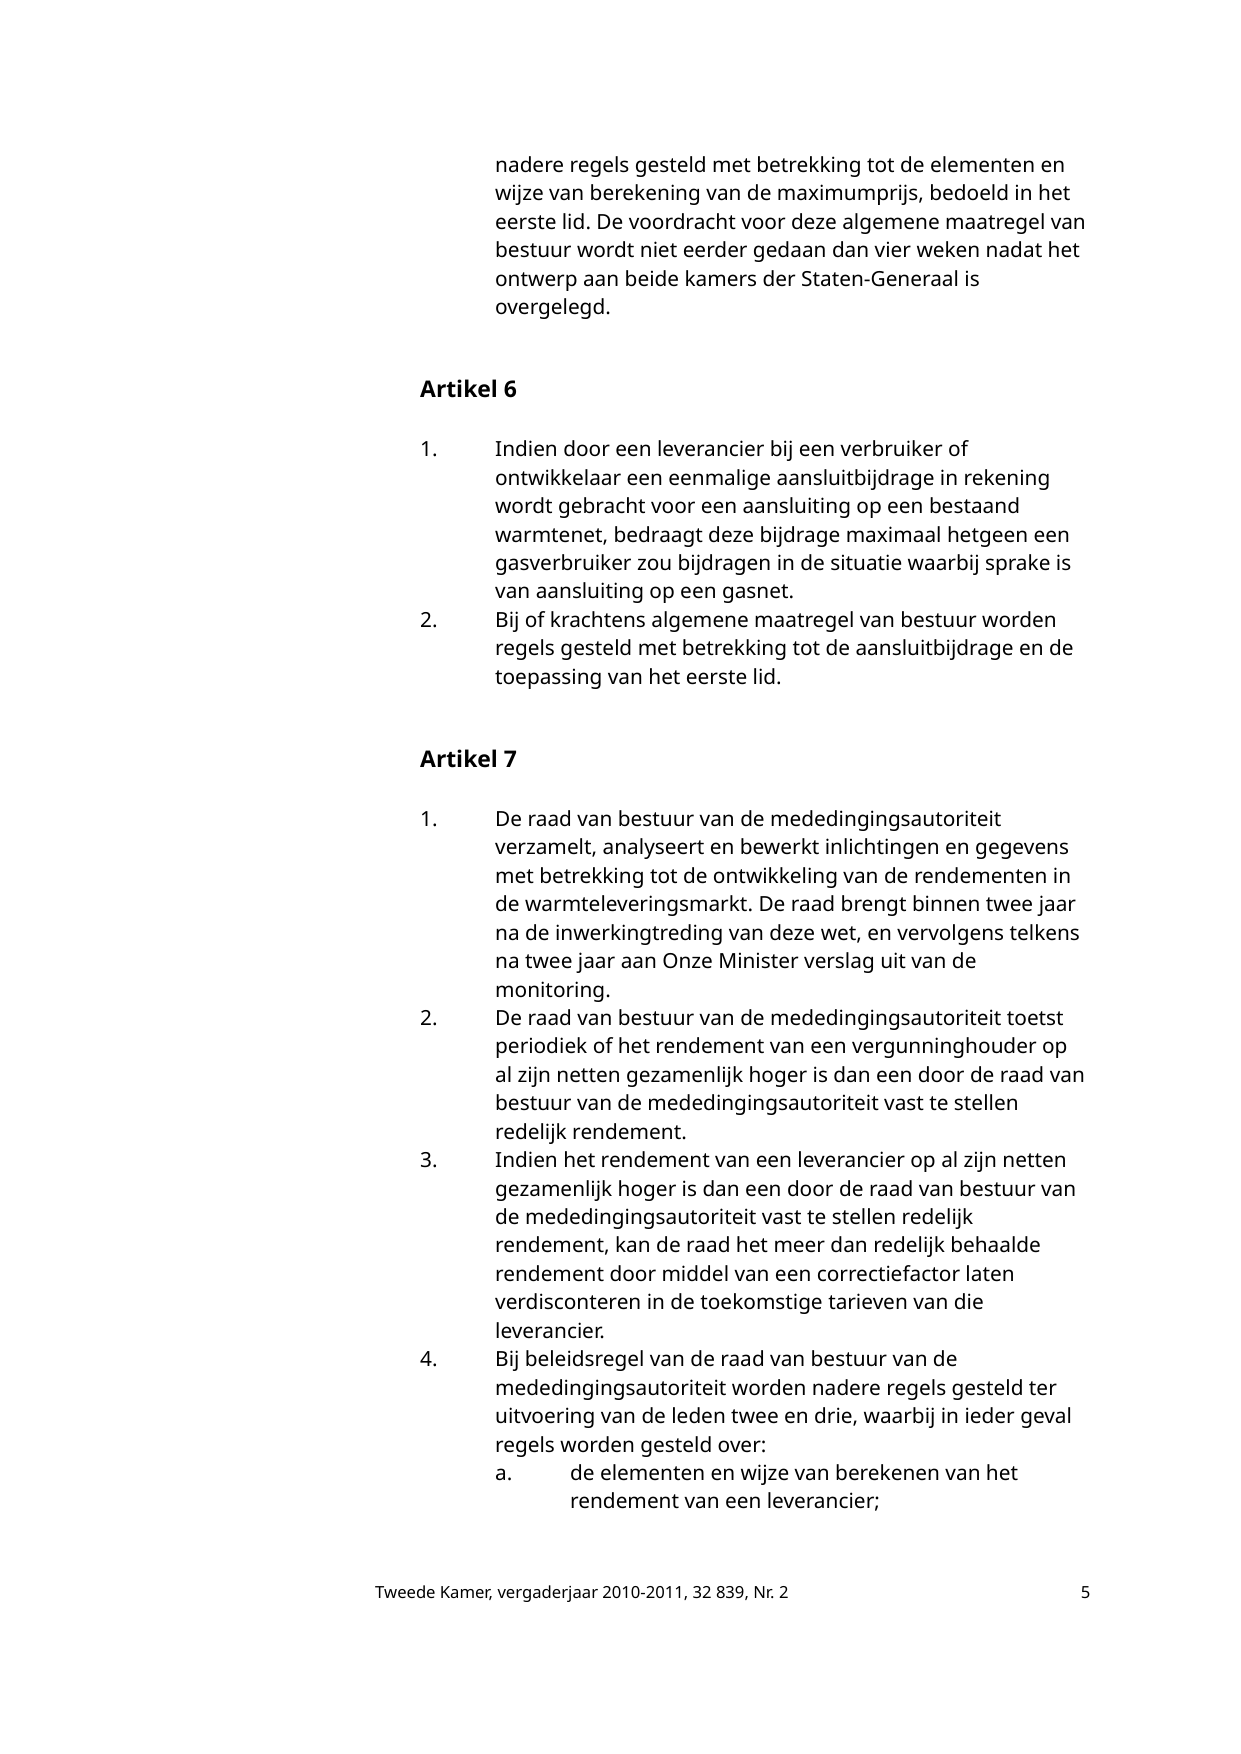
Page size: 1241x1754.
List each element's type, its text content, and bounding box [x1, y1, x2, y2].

list Indien door een leverancier bij een verbruiker of ontwikkelaar een eenmalige aansluitbijdrage in rekening wordt gebracht voor een aansluiting op een bestaand warmtenet, bedraagt deze bijdrage maximaal hetgeen een gasverbruiker zou bijdragen in de situatie waarbij sprake is van aansluiting op een gasnet. [420, 434, 1090, 605]
list De raad van bestuur van de mededingingsautoriteit toetst periodiek of het rendement van een vergunninghouder op al zijn netten gezamenlijk hoger is dan een door de raad van bestuur van de mededingingsautoriteit vast te stellen redelijk rendement. [420, 1003, 1090, 1145]
list Indien het rendement van een leverancier op al zijn netten gezamenlijk hoger is dan een door de raad van bestuur van de mededingingsautoriteit vast te stellen redelijk rendement, kan de raad het meer dan redelijk behaalde rendement door middel van een correctiefactor laten verdisconteren in de toekomstige tarieven van die leverancier. [420, 1145, 1090, 1344]
subtitle Artikel 7 [420, 743, 1090, 774]
list Bij beleidsregel van de raad van bestuur van de mededingingsautoriteit worden nadere regels gesteld ter uitvoering van de leden twee en drie, waarbij in ieder geval regels worden gesteld over: [420, 1344, 1090, 1458]
list De raad van bestuur van de mededingingsautoriteit verzamelt, analyseert en bewerkt inlichtingen en gegevens met betrekking tot de ontwikkeling van de rendementen in de warmteleveringsmarkt. De raad brengt binnen twee jaar na de inwerkingtreding van deze wet, en vervolgens telkens na twee jaar aan Onze Minister verslag uit van de monitoring. [420, 804, 1090, 1003]
subtitle Artikel 6 [420, 373, 1090, 404]
list Bij of krachtens algemene maatregel van bestuur worden regels gesteld met betrekking tot de aansluitbijdrage en de toepassing van het eerste lid. [420, 605, 1090, 690]
list nadere regels gesteld met betrekking tot de elementen en wijze van berekening van de maximumprijs, bedoeld in het eerste lid. De voordracht voor deze algemene maatregel van bestuur wordt niet eerder gedaan dan vier weken nadat het ontwerp aan beide kamers der Staten-Generaal is overgelegd. [420, 150, 1090, 321]
list de elementen en wijze van berekenen van het rendement van een leverancier; [495, 1458, 1090, 1515]
